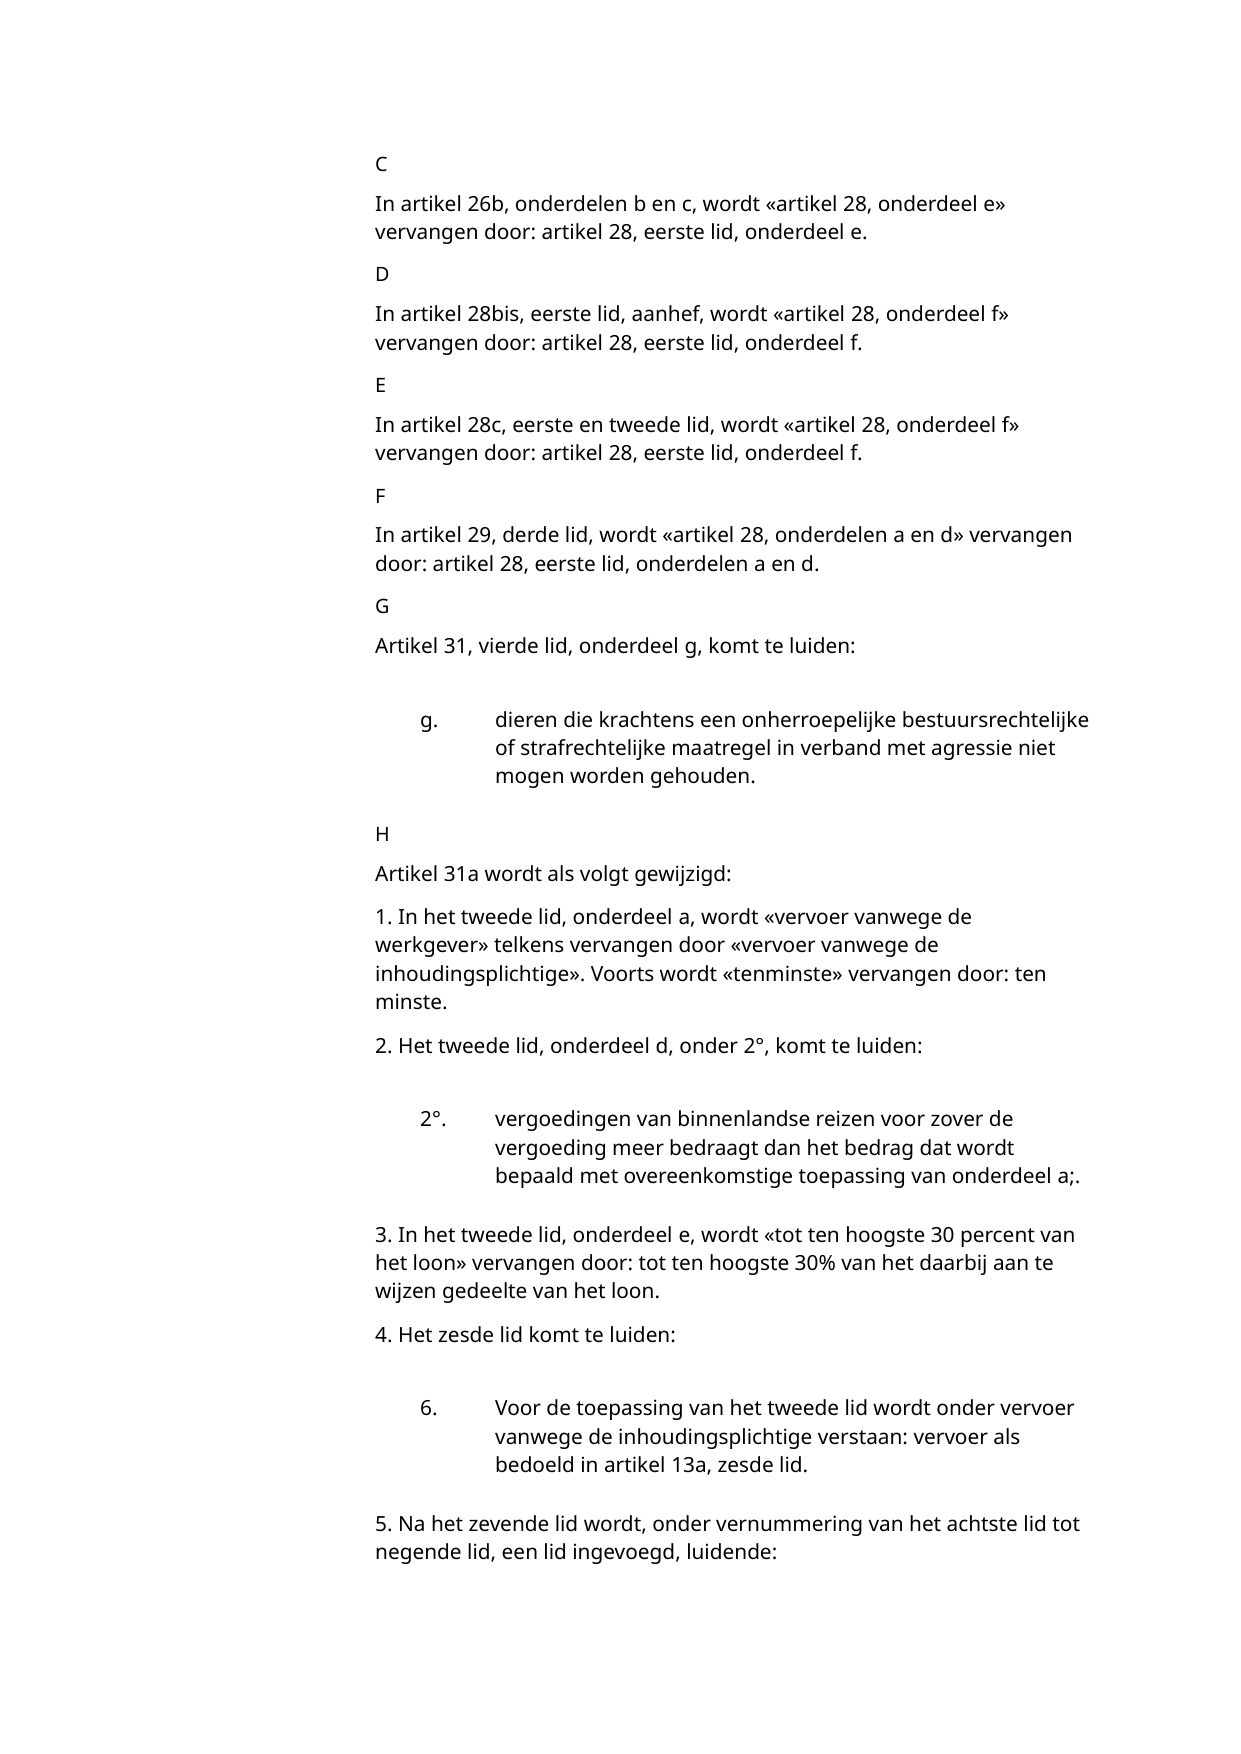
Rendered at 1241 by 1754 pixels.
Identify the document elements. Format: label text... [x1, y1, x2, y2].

text Artikel 31a wordt als volgt gewijzigd: [375, 859, 1090, 887]
text G [375, 592, 1090, 619]
text C [375, 150, 1090, 177]
text 2. Het tweede lid, onderdeel d, onder 2°, komt te luiden: [375, 1031, 1090, 1059]
text In artikel 26b, onderdelen b en c, wordt «artikel 28, onderdeel e» vervangen door: artikel 28, eerste lid, onderdeel e. [375, 189, 1090, 246]
text 1. In het tweede lid, onderdeel a, wordt «vervoer vanwege de werkgever» telkens vervangen door «vervoer vanwege de inhoudingsplichtige». Voorts wordt «tenminste» vervangen door: ten minste. [375, 902, 1090, 1016]
text In artikel 28bis, eerste lid, aanhef, wordt «artikel 28, onderdeel f» vervangen door: artikel 28, eerste lid, onderdeel f. [375, 299, 1090, 356]
list Voor de toepassing van het tweede lid wordt onder vervoer vanwege de inhoudingsplichtige verstaan: vervoer als bedoeld in artikel 13a, zesde lid. [420, 1393, 1090, 1479]
text D [375, 261, 1090, 288]
text 3. In het tweede lid, onderdeel e, wordt «tot ten hoogste 30 percent van het loon» vervangen door: tot ten hoogste 30% van het daarbij aan te wijzen gedeelte van het loon. [375, 1220, 1090, 1305]
text F [375, 482, 1090, 509]
text E [375, 371, 1090, 398]
text 4. Het zesde lid komt te luiden: [375, 1320, 1090, 1348]
text H [375, 820, 1090, 847]
text 5. Na het zevende lid wordt, onder vernummering van het achtste lid tot negende lid, een lid ingevoegd, luidende: [375, 1509, 1090, 1566]
list dieren die krachtens een onherroepelijke bestuursrechtelijke of strafrechtelijke maatregel in verband met agressie niet mogen worden gehouden. [420, 705, 1090, 790]
text Artikel 31, vierde lid, onderdeel g, komt te luiden: [375, 631, 1090, 660]
text In artikel 28c, eerste en tweede lid, wordt «artikel 28, onderdeel f» vervangen door: artikel 28, eerste lid, onderdeel f. [375, 410, 1090, 467]
text In artikel 29, derde lid, wordt «artikel 28, onderdelen a en d» vervangen door: artikel 28, eerste lid, onderdelen a en d. [375, 521, 1090, 577]
list vergoedingen van binnenlandse reizen voor zover de vergoeding meer bedraagt dan het bedrag dat wordt bepaald met overeenkomstige toepassing van onderdeel a;. [420, 1104, 1090, 1190]
